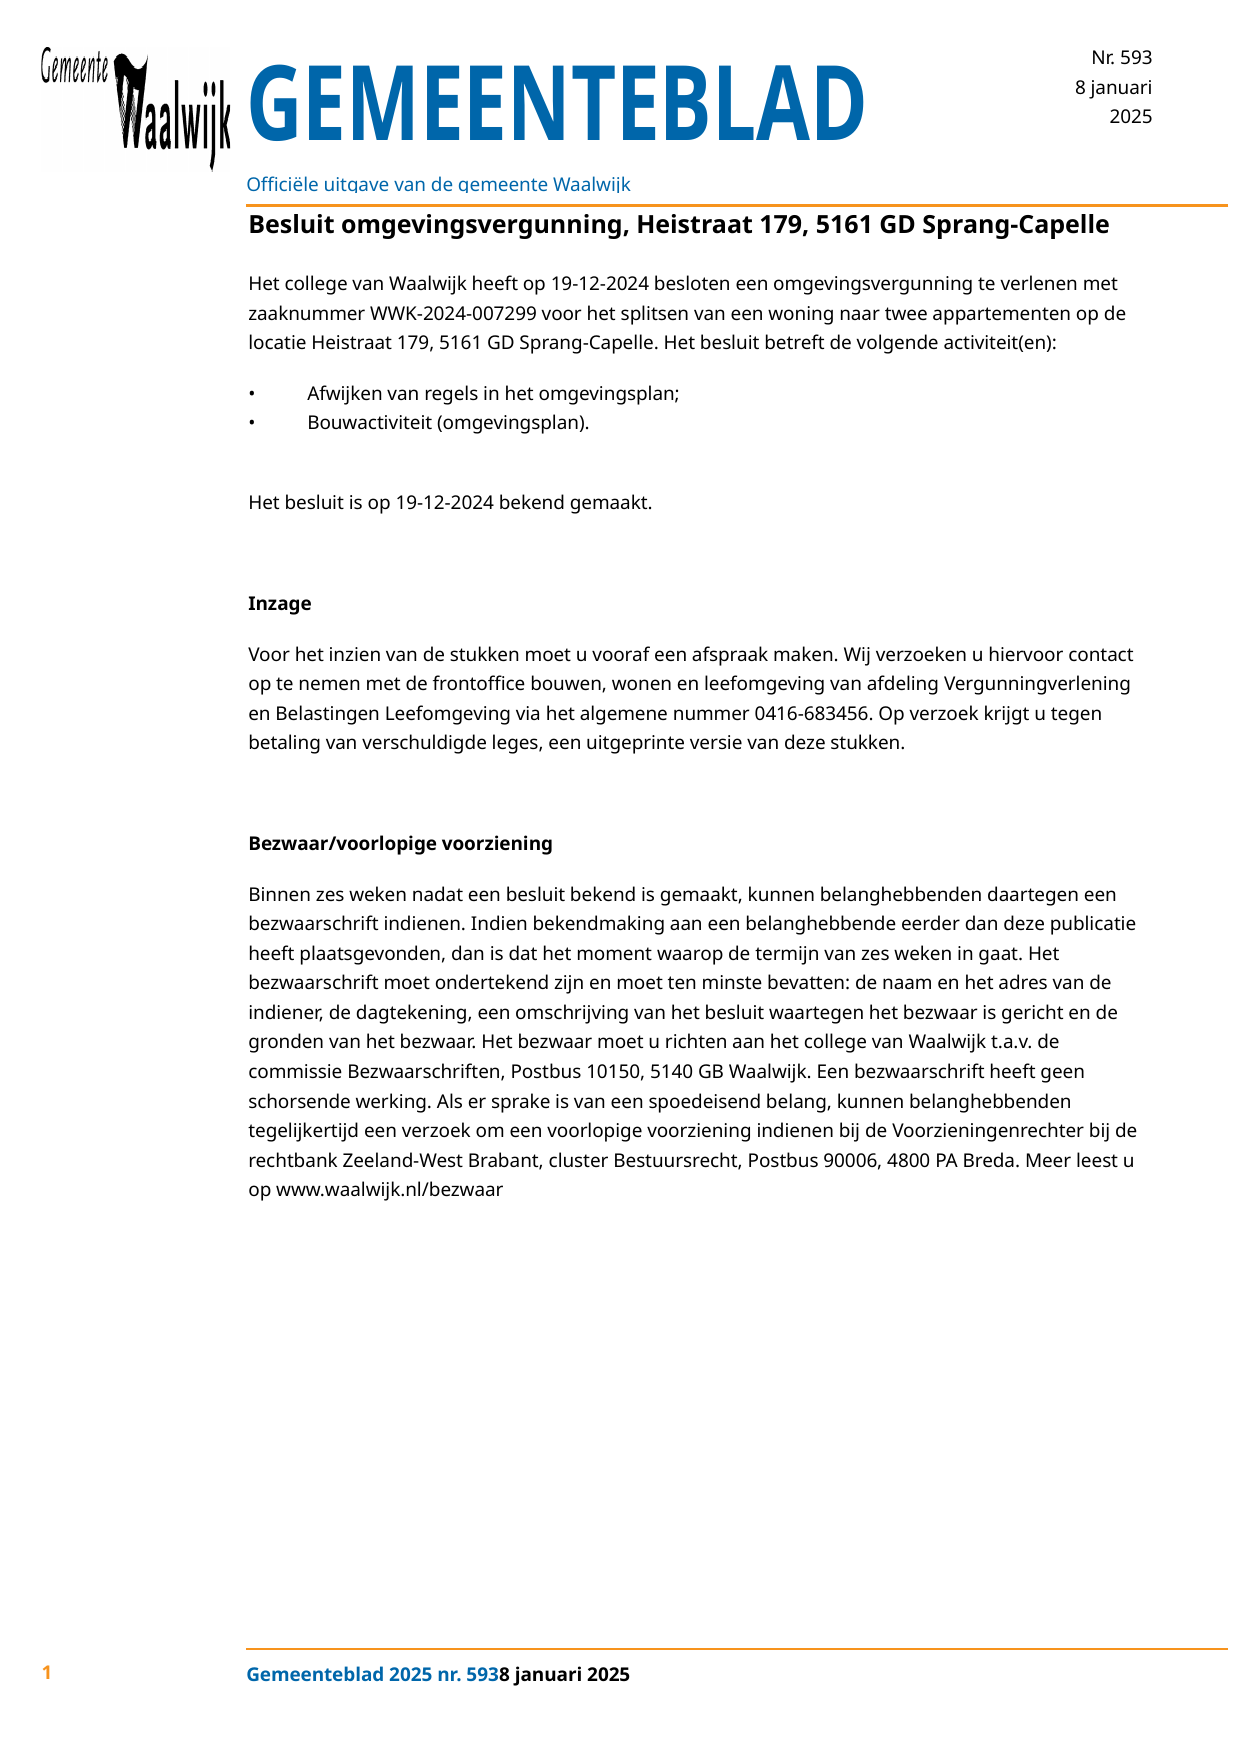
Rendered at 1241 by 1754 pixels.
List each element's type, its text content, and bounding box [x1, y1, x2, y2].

text Voor het inzien van de stukken moet u vooraf een afspraak maken. Wij verzoeken u hiervoor contact op te nemen met de frontoffice bouwen, wonen en leefomgeving van afdeling Vergunningverlening en Belastingen Leefomgeving via het algemene nummer 0416-683456. Op verzoek krijgt u tegen betaling van verschuldigde leges, een uitgeprinte versie van deze stukken. [248, 641, 1152, 755]
list Afwijken van regels in het omgevingsplan; [248, 380, 1152, 406]
text Inzage [248, 590, 1152, 616]
text Binnen zes weken nadat een besluit bekend is gemaakt, kunnen belanghebbenden daartegen een bezwaarschrift indienen. Indien bekendmaking aan een belanghebbende eerder dan deze publicatie heeft plaatsgevonden, dan is dat het moment waarop de termijn van zes weken in gaat. Het bezwaarschrift moet ondertekend zijn en moet ten minste bevatten: de naam en het adres van de indiener, de dagtekening, een omschrijving van het besluit waartegen het bezwaar is gericht en de gronden van het bezwaar. Het bezwaar moet u richten aan het college van Waalwijk t.a.v. de commissie Bezwaarschriften, Postbus 10150, 5140 GB Waalwijk. Een bezwaarschrift heeft geen schorsende werking. Als er sprake is van een spoedeisend belang, kunnen belanghebbenden tegelijkertijd een verzoek om een voorlopige voorziening indienen bij de Voorzieningenrechter bij de rechtbank Zeeland-West Brabant, cluster Bestuursrecht, Postbus 90006, 4800 PA Breda. Meer leest u op www.waalwijk.nl/bezwaar [248, 881, 1152, 1202]
list Bouwactiviteit (omgevingsplan). [248, 409, 1152, 435]
picture [41, 47, 231, 172]
text Bezwaar/voorlopige voorziening [248, 830, 1152, 856]
text Het besluit is op 19-12-2024 bekend gemaakt. [248, 489, 1152, 515]
text Het college van Waalwijk heeft op 19-12-2024 besloten een omgevingsvergunning te verlenen met zaaknummer WWK-2024-007299 voor het splitsen van een woning naar twee appartementen op de locatie Heistraat 179, 5161 GD Sprang-Capelle. Het besluit betreft de volgende activiteit(en): [248, 270, 1152, 355]
text Besluit omgevingsvergunning, Heistraat 179, 5161 GD Sprang-Capelle [248, 207, 1152, 241]
